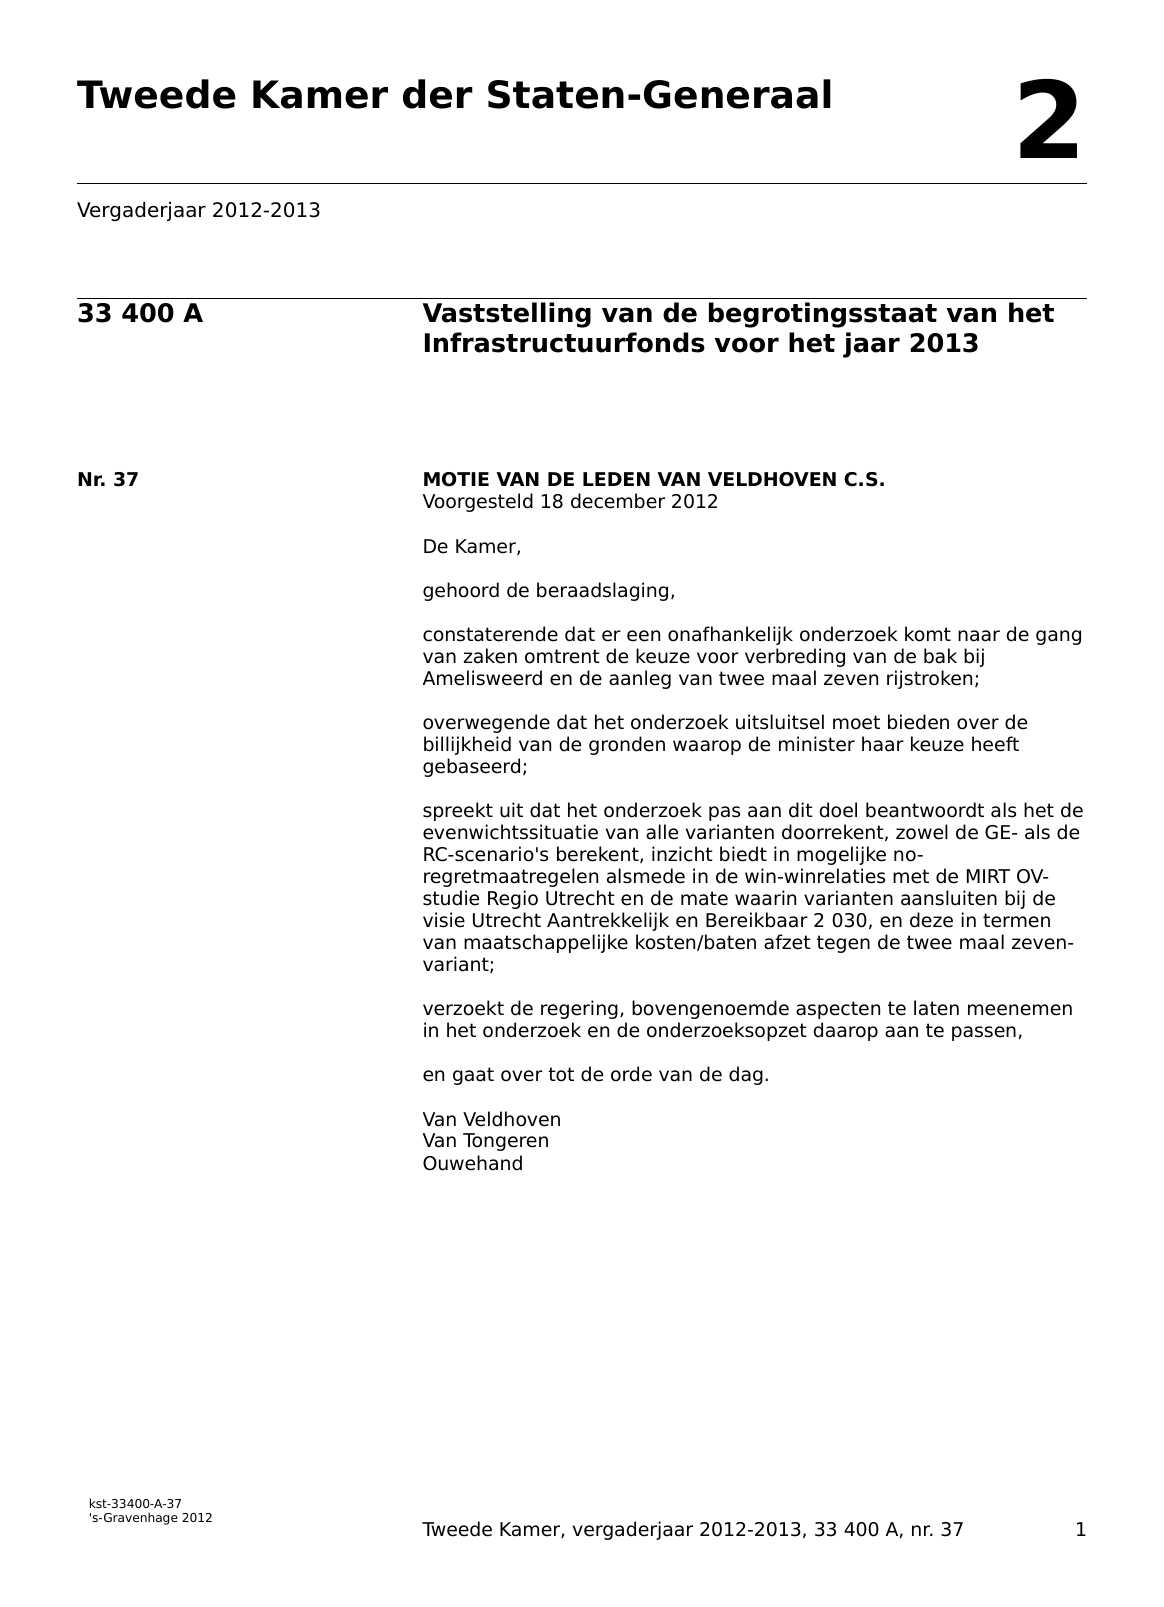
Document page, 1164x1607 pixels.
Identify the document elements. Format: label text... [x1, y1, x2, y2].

subtitle Nr. 37 MOTIE VAN DE LEDEN VAN VELDHOVEN C.S. [77, 469, 1087, 491]
text kst-33400-A-37 [88, 1497, 323, 1511]
text Ouwehand [422, 1152, 1087, 1174]
text spreekt uit dat het onderzoek pas aan dit doel beantwoordt als het de evenwichtssituatie van alle varianten doorrekent, zowel de GE- als de RC-scenario's berekent, inzicht biedt in mogelijke no-regretmaatregelen alsmede in de win-winrelaties met de MIRT OV-studie Regio Utrecht en de mate waarin varianten aansluiten bij de visie Utrecht Aantrekkelijk en Bereikbaar 2 030, en deze in termen van maatschappelijke kosten/baten afzet tegen de twee maal zeven-variant; [422, 800, 1087, 976]
table_header Tweede Kamer der Staten-Generaal [77, 59, 886, 183]
text constaterende dat er een onafhankelijk onderzoek komt naar de gang van zaken omtrent de keuze voor verbreding van de bak bij Amelisweerd en de aanleg van twee maal zeven rijstroken; [422, 624, 1087, 690]
table_cell Vergaderjaar 2012-2013 [77, 184, 1087, 298]
text gehoord de beraadslaging, [422, 580, 1087, 602]
text overwegende dat het onderzoek uitsluitsel moet bieden over de billijkheid van de gronden waarop de minister haar keuze heeft gebaseerd; [422, 712, 1087, 778]
text en gaat over tot de orde van de dag. [422, 1064, 1087, 1086]
text 's-Gravenhage 2012 [88, 1511, 323, 1525]
text Van Veldhoven [422, 1108, 1087, 1130]
subtitle 33 400 A Vaststelling van de begrotingsstaat van het Infrastructuurfonds voor het jaar 2013 [77, 299, 1087, 358]
text verzoekt de regering, bovengenoemde aspecten te laten meenemen in het onderzoek en de onderzoeksopzet daarop aan te passen, [422, 998, 1087, 1042]
text Van Tongeren [422, 1130, 1087, 1152]
text De Kamer, [422, 536, 1087, 557]
table_header 2 [886, 59, 1087, 183]
text Voorgesteld 18 december 2012 [422, 491, 1087, 513]
